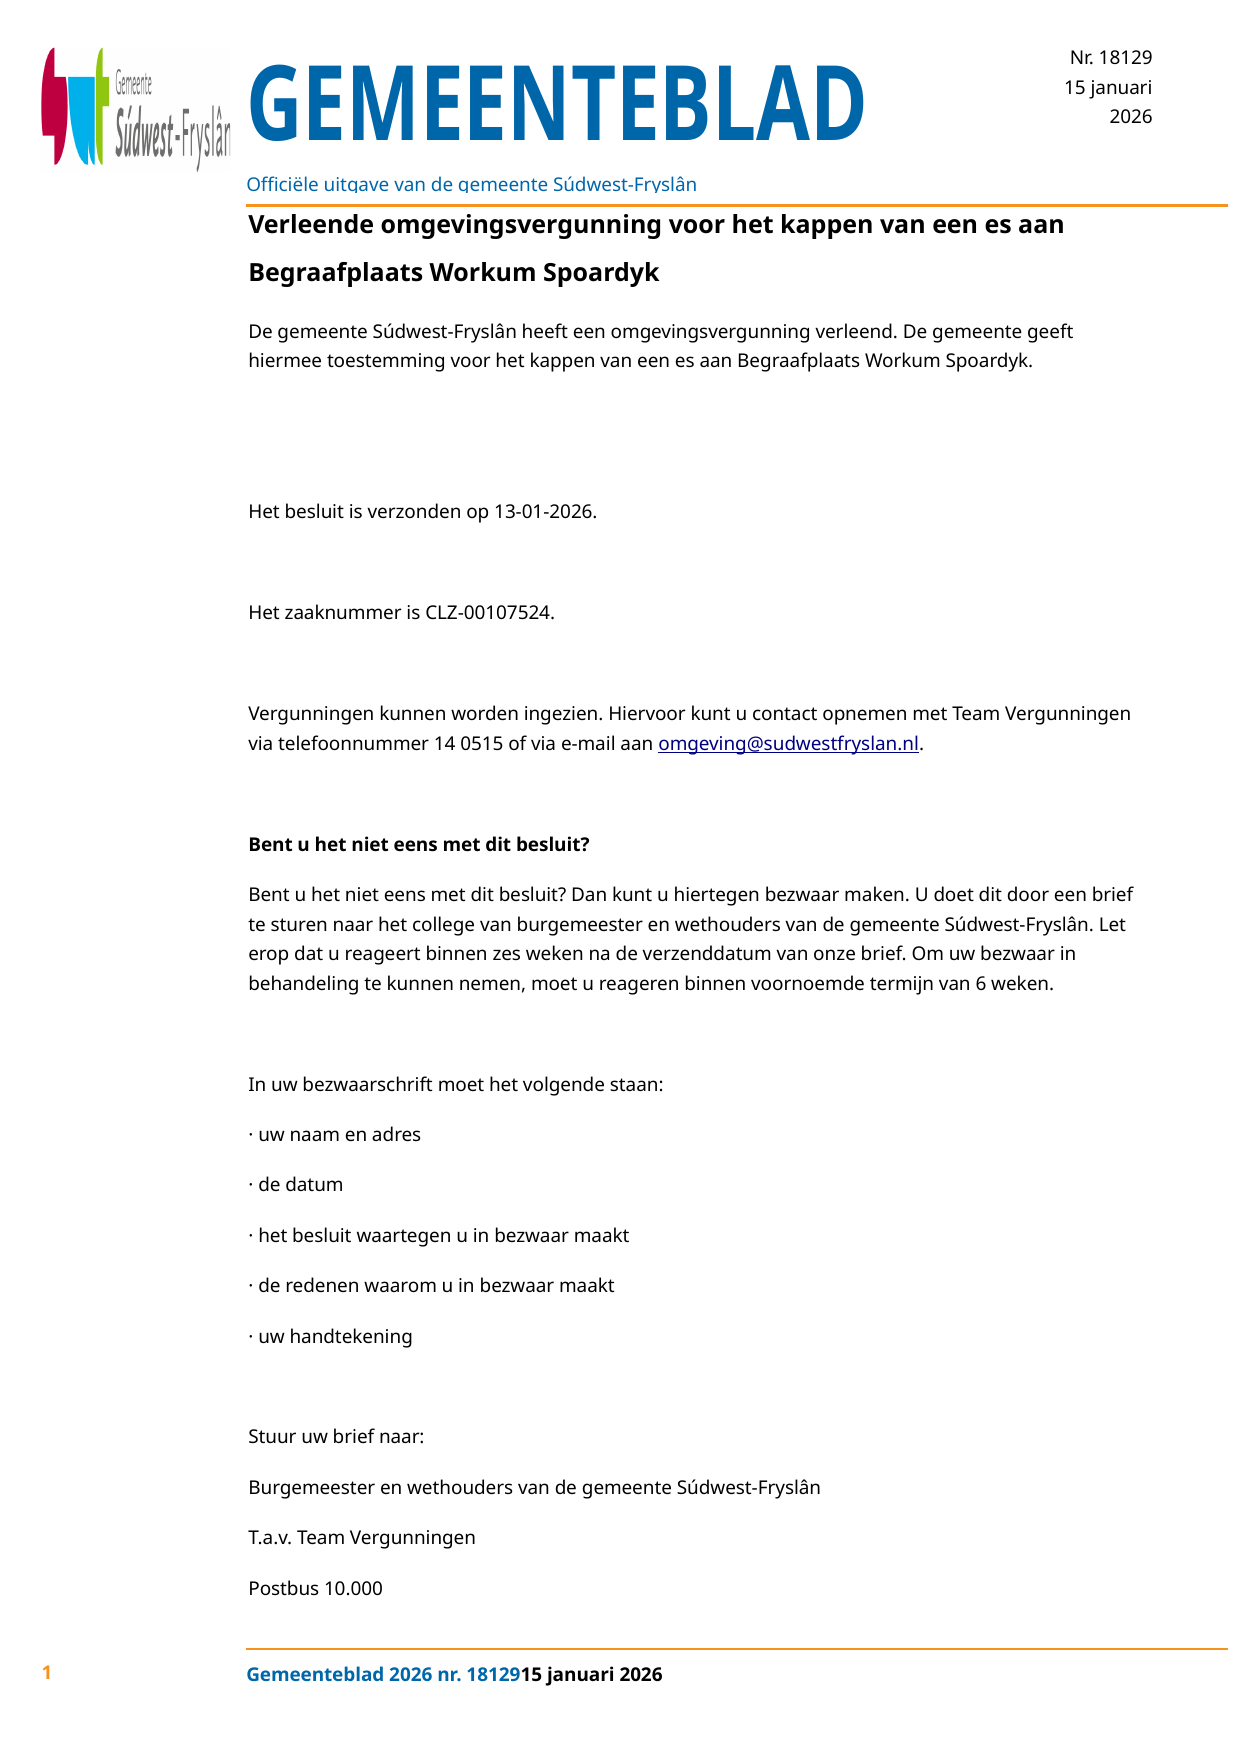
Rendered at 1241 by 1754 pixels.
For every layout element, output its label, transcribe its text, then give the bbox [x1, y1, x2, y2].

text Vergunningen kunnen worden ingezien. Hiervoor kunt u contact opnemen met Team Vergunningen via telefoonnummer 14 0515 of via e-mail aan omgeving@sudwestfryslan.nl. [248, 700, 1152, 756]
text Burgemeester en wethouders van de gemeente Súdwest-Fryslân [248, 1474, 1152, 1500]
text Verleende omgevingsvergunning voor het kappen van een es aan Begraafplaats Workum Spoardyk [248, 207, 1152, 288]
text De gemeente Súdwest-Fryslân heeft een omgevingsvergunning verleend. De gemeente geeft hiermee toestemming voor het kappen van een es aan Begraafplaats Workum Spoardyk. [248, 318, 1152, 373]
text · het besluit waartegen u in bezwaar maakt [248, 1222, 1152, 1248]
text T.a.v. Team Vergunningen [248, 1524, 1152, 1550]
text · de datum [248, 1172, 1152, 1197]
text Het zaaknummer is CLZ-00107524. [248, 599, 1152, 625]
text Bent u het niet eens met dit besluit? Dan kunt u hiertegen bezwaar maken. U doet dit door een brief te sturen naar het college van burgemeester en wethouders van de gemeente Súdwest-Fryslân. Let erop dat u reageert binnen zes weken na de verzenddatum van onze brief. Om uw bezwaar in behandeling te kunnen nemen, moet u reageren binnen voornoemde termijn van 6 weken. [248, 881, 1152, 996]
text · de redenen waarom u in bezwaar maakt [248, 1272, 1152, 1298]
text · uw naam en adres [248, 1121, 1152, 1147]
picture [41, 47, 231, 172]
text In uw bezwaarschrift moet het volgende staan: [248, 1071, 1152, 1097]
text · uw handtekening [248, 1323, 1152, 1349]
text Stuur uw brief naar: [248, 1424, 1152, 1449]
text Bent u het niet eens met dit besluit? [248, 831, 1152, 857]
text Het besluit is verzonden op 13-01-2026. [248, 499, 1152, 524]
text Postbus 10.000 [248, 1575, 1152, 1601]
